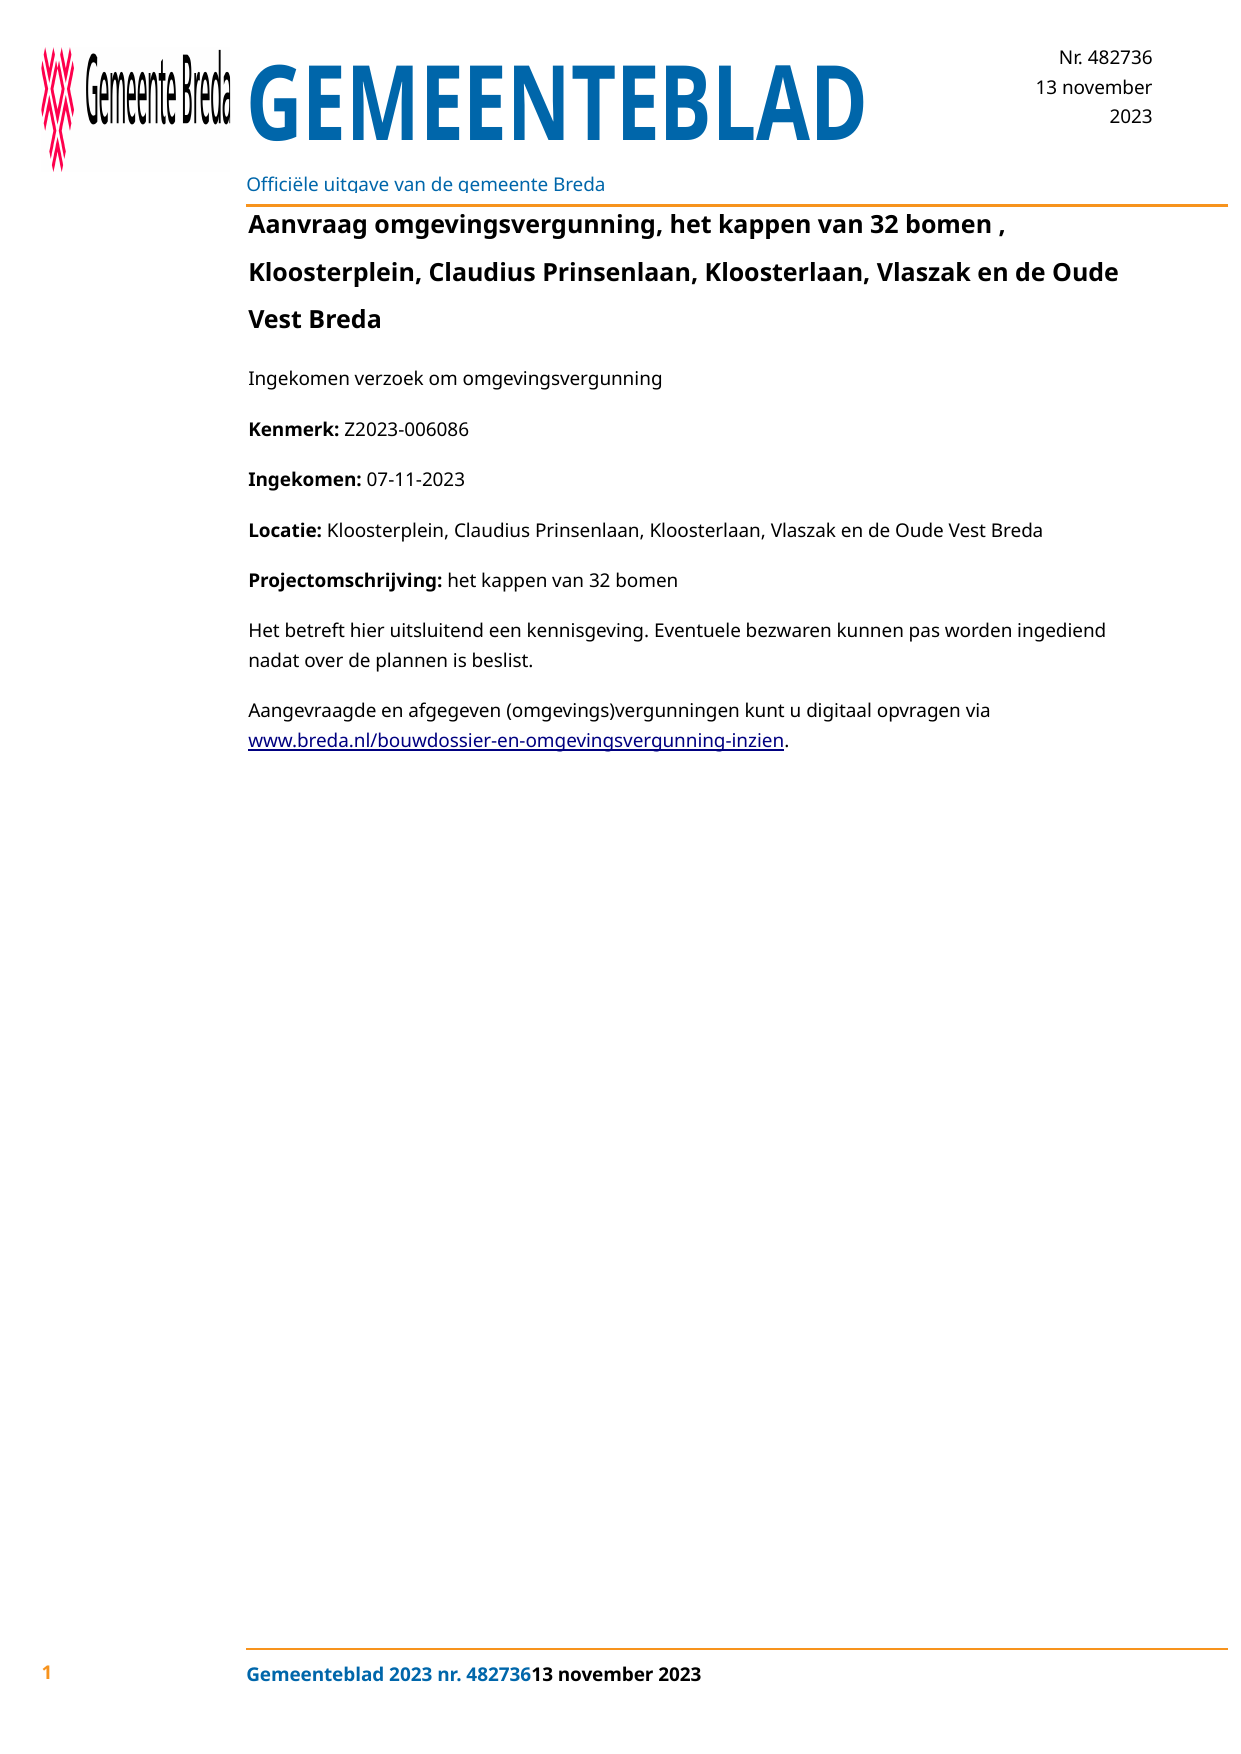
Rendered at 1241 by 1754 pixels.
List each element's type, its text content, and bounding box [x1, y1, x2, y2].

text Het betreft hier uitsluitend een kennisgeving. Eventuele bezwaren kunnen pas worden ingediend nadat over de plannen is beslist. [248, 618, 1152, 673]
text Aanvraag omgevingsvergunning, het kappen van 32 bomen , Kloosterplein, Claudius Prinsenlaan, Kloosterlaan, Vlaszak en de Oude Vest Breda [248, 207, 1152, 336]
text Aangevraagde en afgegeven (omgevings)vergunningen kunt u digitaal opvragen via www.breda.nl/bouwdossier-en-omgevingsvergunning-inzien. [248, 698, 1152, 753]
picture [41, 47, 231, 172]
text Locatie: Kloosterplein, Claudius Prinsenlaan, Kloosterlaan, Vlaszak en de Oude Vest Breda [248, 517, 1152, 542]
text Ingekomen: 07-11-2023 [248, 466, 1152, 492]
text Projectomschrijving: het kappen van 32 bomen [248, 567, 1152, 593]
text Ingekomen verzoek om omgevingsvergunning [248, 366, 1152, 391]
text Kenmerk: Z2023-006086 [248, 416, 1152, 442]
